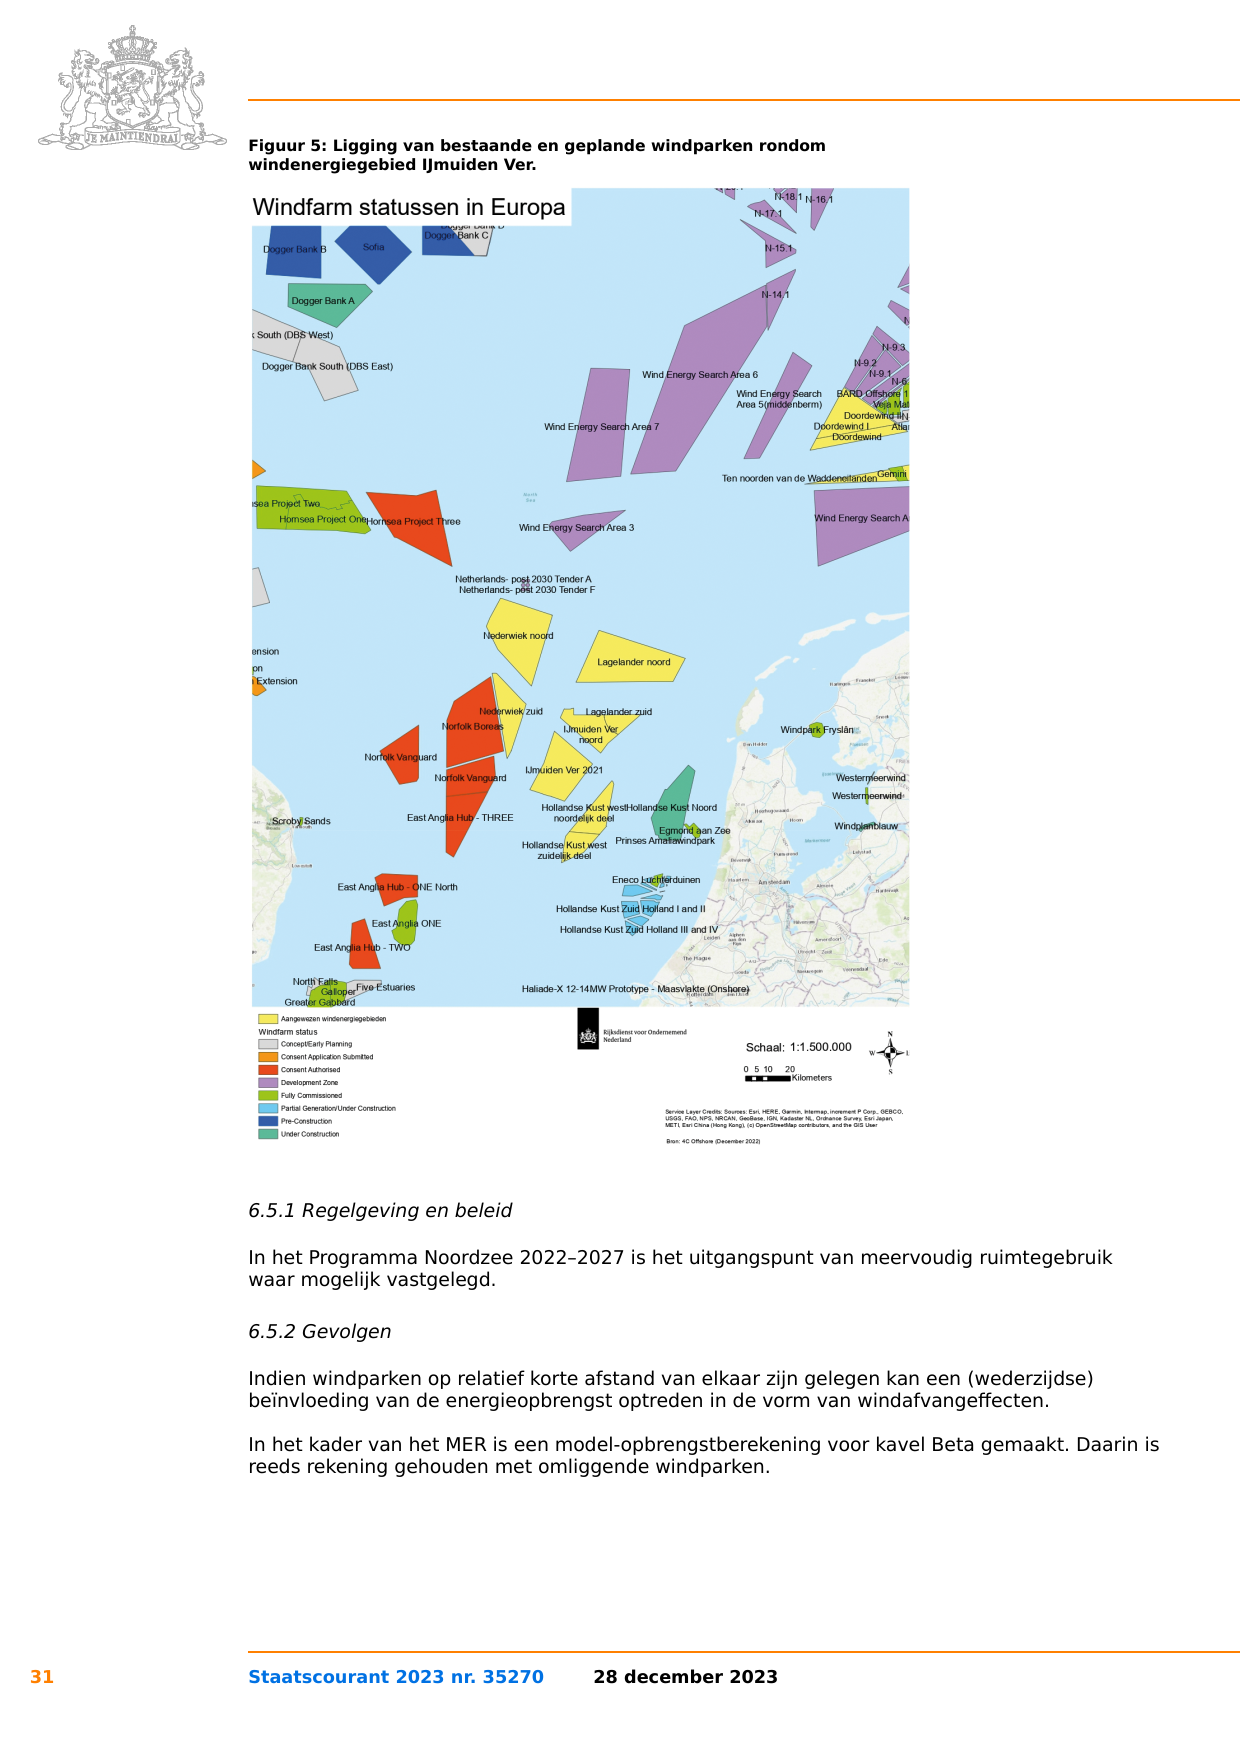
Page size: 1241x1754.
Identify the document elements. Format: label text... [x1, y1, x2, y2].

subtitle 6.5.1 Regelgeving en beleid [248, 1200, 1163, 1222]
picture [38, 25, 227, 150]
text Figuur 5: Ligging van bestaande en geplande windparken rondom windenergiegebied IJmuiden Ver. [248, 137, 909, 174]
text In het kader van het MER is een model-opbrengstberekening voor kavel Beta gemaakt. Daarin is reeds rekening gehouden met omliggende windparken. [248, 1434, 1163, 1478]
text In het Programma Noordzee 2022–2027 is het uitgangspunt van meervoudig ruimtegebruik waar mogelijk vastgelegd. [248, 1247, 1163, 1291]
picture [248, 185, 910, 1149]
text Indien windparken op relatief korte afstand van elkaar zijn gelegen kan een (wederzijdse) beïnvloeding van de energieopbrengst optreden in de vorm van windafvangeffecten. [248, 1368, 1163, 1412]
subtitle 6.5.2 Gevolgen [248, 1321, 1163, 1343]
